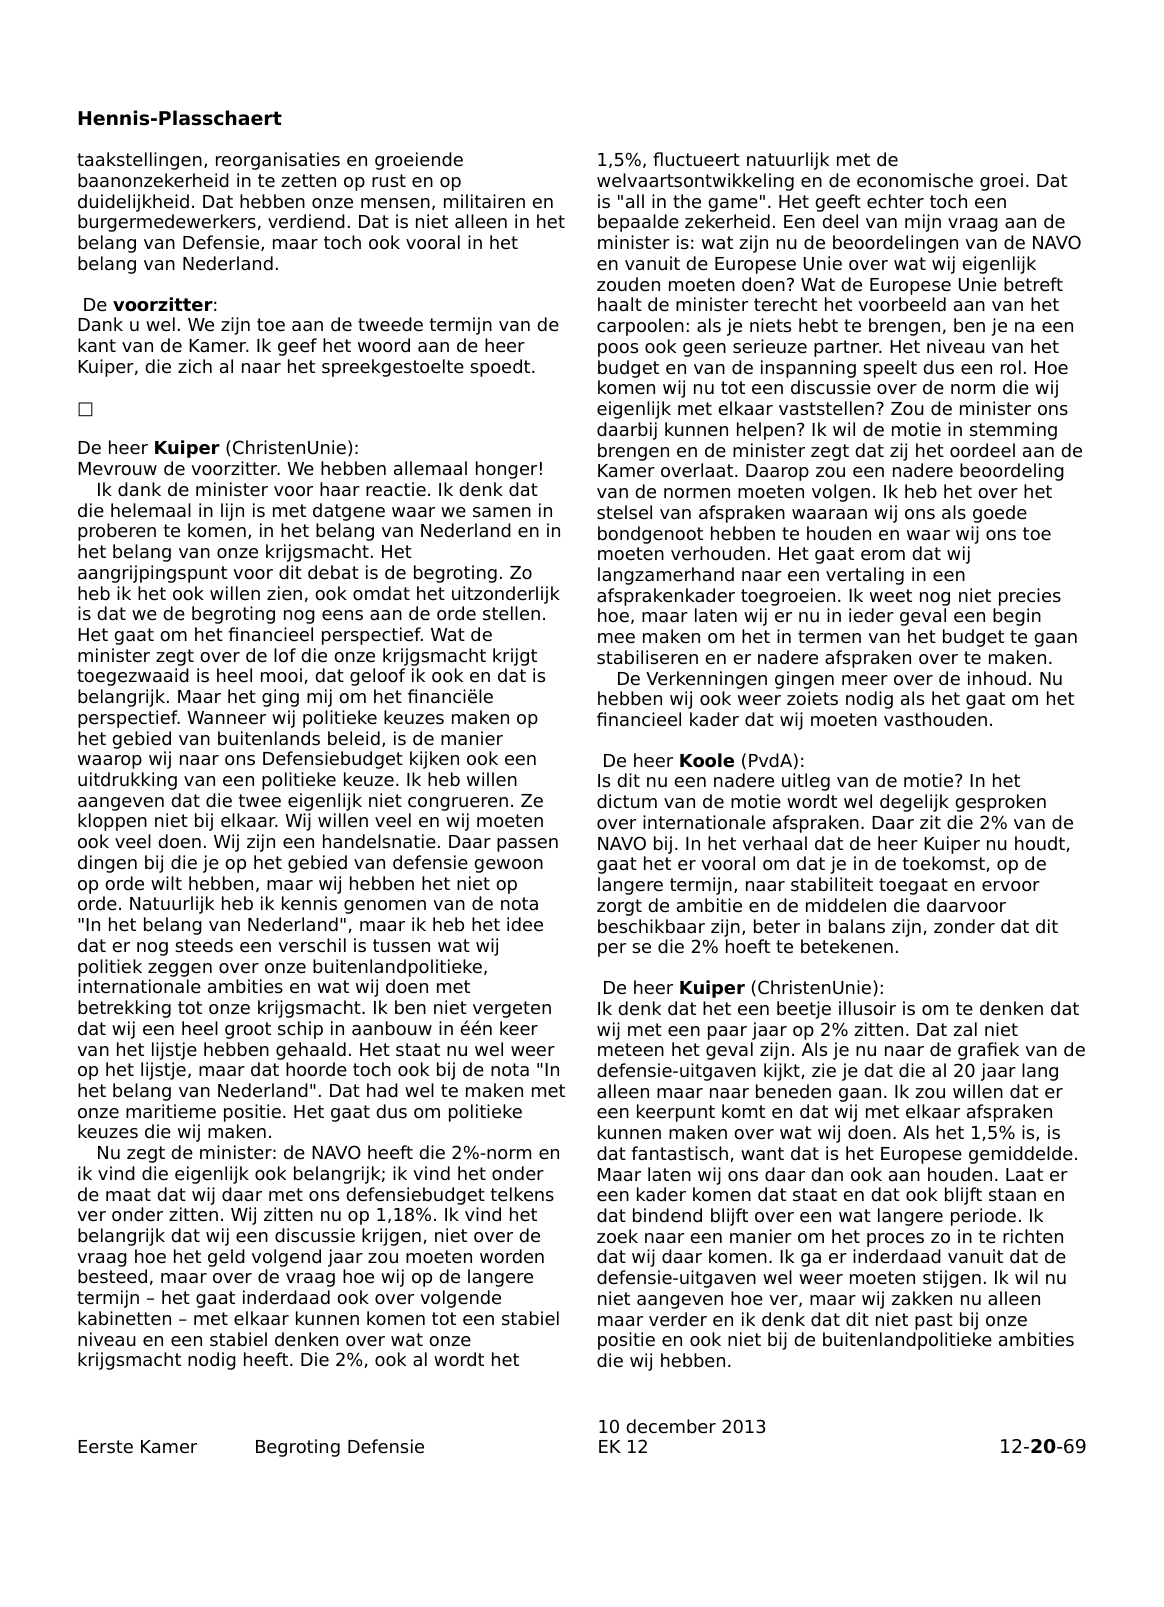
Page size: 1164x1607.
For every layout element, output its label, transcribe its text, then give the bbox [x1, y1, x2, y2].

text Ik denk dat het een beetje illusoir is om te denken dat wij met een paar jaar op 2% zitten. Dat zal niet meteen het geval zijn. Als je nu naar de grafiek van de defensie-uitgaven kijkt, zie je dat die al 20 jaar lang alleen maar naar beneden gaan. Ik zou willen dat er een keerpunt komt en dat wij met elkaar afspraken kunnen maken over wat wij doen. Als het 1,5% is, is dat fantastisch, want dat is het Europese gemiddelde. Maar laten wij ons daar dan ook aan houden. Laat er een kader komen dat staat en dat ook blijft staan en dat bindend blijft over een wat langere periode. Ik zoek naar een manier om het proces zo in te richten dat wij daar komen. Ik ga er inderdaad vanuit dat de defensie-uitgaven wel weer moeten stijgen. Ik wil nu niet aangeven hoe ver, maar wij zakken nu alleen maar verder en ik denk dat dit niet past bij onze positie en ook niet bij de buitenlandpolitieke ambities die wij hebben. [596, 999, 1087, 1372]
text De heer Koole (PvdA): [596, 751, 1087, 771]
text Dank u wel. We zijn toe aan de tweede termijn van de kant van de Kamer. Ik geef het woord aan de heer Kuiper, die zich al naar het spreekgestoelte spoedt. [77, 315, 567, 377]
text De heer Kuiper (ChristenUnie): [596, 978, 1087, 999]
text Mevrouw de voorzitter. We hebben allemaal honger! [77, 459, 567, 480]
text Nu zegt de minister: de NAVO heeft die 2%-norm en ik vind die eigenlijk ook belangrijk; ik vind het onder de maat dat wij daar met ons defensiebudget telkens ver onder zitten. Wij zitten nu op 1,18%. Ik vind het belangrijk dat wij een discussie krijgen, niet over de vraag hoe het geld volgend jaar zou moeten worden besteed, maar over de vraag hoe wij op de langere termijn – het gaat inderdaad ook over volgende kabinetten – met elkaar kunnen komen tot een stabiel niveau en een stabiel denken over wat onze krijgsmacht nodig heeft. Die 2%, ook al wordt het [77, 1143, 567, 1371]
text De heer Kuiper (ChristenUnie): [77, 438, 567, 459]
text De voorzitter: [77, 294, 567, 315]
text 1,5%, fluctueert natuurlijk met de welvaartsontwikkeling en de economische groei. Dat is "all in the game". Het geeft echter toch een bepaalde zekerheid. Een deel van mijn vraag aan de minister is: wat zijn nu de beoordelingen van de NAVO en vanuit de Europese Unie over wat wij eigenlijk zouden moeten doen? Wat de Europese Unie betreft haalt de minister terecht het voorbeeld aan van het carpoolen: als je niets hebt te brengen, ben je na een poos ook geen serieuze partner. Het niveau van het budget en van de inspanning speelt dus een rol. Hoe komen wij nu tot een discussie over de norm die wij eigenlijk met elkaar vaststellen? Zou de minister ons daarbij kunnen helpen? Ik wil de motie in stemming brengen en de minister zegt dat zij het oordeel aan de Kamer overlaat. Daarop zou een nadere beoordeling van de normen moeten volgen. Ik heb het over het stelsel van afspraken waaraan wij ons als goede bondgenoot hebben te houden en waar wij ons toe moeten verhouden. Het gaat erom dat wij langzamerhand naar een vertaling in een afsprakenkader toegroeien. Ik weet nog niet precies hoe, maar laten wij er nu in ieder geval een begin mee maken om het in termen van het budget te gaan stabiliseren en er nadere afspraken over te maken. [596, 150, 1087, 668]
text De Verkenningen gingen meer over de inhoud. Nu hebben wij ook weer zoiets nodig als het gaat om het financieel kader dat wij moeten vasthouden. [596, 668, 1087, 731]
text □ [77, 397, 567, 418]
text taakstellingen, reorganisaties en groeiende baanonzekerheid in te zetten op rust en op duidelijkheid. Dat hebben onze mensen, militairen en burgermedewerkers, verdiend. Dat is niet alleen in het belang van Defensie, maar toch ook vooral in het belang van Nederland. [77, 150, 567, 274]
text Is dit nu een nadere uitleg van de motie? In het dictum van de motie wordt wel degelijk gesproken over internationale afspraken. Daar zit die 2% van de NAVO bij. In het verhaal dat de heer Kuiper nu houdt, gaat het er vooral om dat je in de toekomst, op de langere termijn, naar stabiliteit toegaat en ervoor zorgt de ambitie en de middelen die daarvoor beschikbaar zijn, beter in balans zijn, zonder dat dit per se die 2% hoeft te betekenen. [596, 771, 1087, 958]
text Ik dank de minister voor haar reactie. Ik denk dat die helemaal in lijn is met datgene waar we samen in proberen te komen, in het belang van Nederland en in het belang van onze krijgsmacht. Het aangrijpingspunt voor dit debat is de begroting. Zo heb ik het ook willen zien, ook omdat het uitzonderlijk is dat we de begroting nog eens aan de orde stellen. Het gaat om het financieel perspectief. Wat de minister zegt over de lof die onze krijgsmacht krijgt toegezwaaid is heel mooi, dat geloof ik ook en dat is belangrijk. Maar het ging mij om het financiële perspectief. Wanneer wij politieke keuzes maken op het gebied van buitenlands beleid, is de manier waarop wij naar ons Defensiebudget kijken ook een uitdrukking van een politieke keuze. Ik heb willen aangeven dat die twee eigenlijk niet congrueren. Ze kloppen niet bij elkaar. Wij willen veel en wij moeten ook veel doen. Wij zijn een handelsnatie. Daar passen dingen bij die je op het gebied van defensie gewoon op orde wilt hebben, maar wij hebben het niet op orde. Natuurlijk heb ik kennis genomen van de nota "In het belang van Nederland", maar ik heb het idee dat er nog steeds een verschil is tussen wat wij politiek zeggen over onze buitenlandpolitieke, internationale ambities en wat wij doen met betrekking tot onze krijgsmacht. Ik ben niet vergeten dat wij een heel groot schip in aanbouw in één keer van het lijstje hebben gehaald. Het staat nu wel weer op het lijstje, maar dat hoorde toch ook bij de nota "In het belang van Nederland". Dat had wel te maken met onze maritieme positie. Het gaat dus om politieke keuzes die wij maken. [77, 480, 567, 1143]
